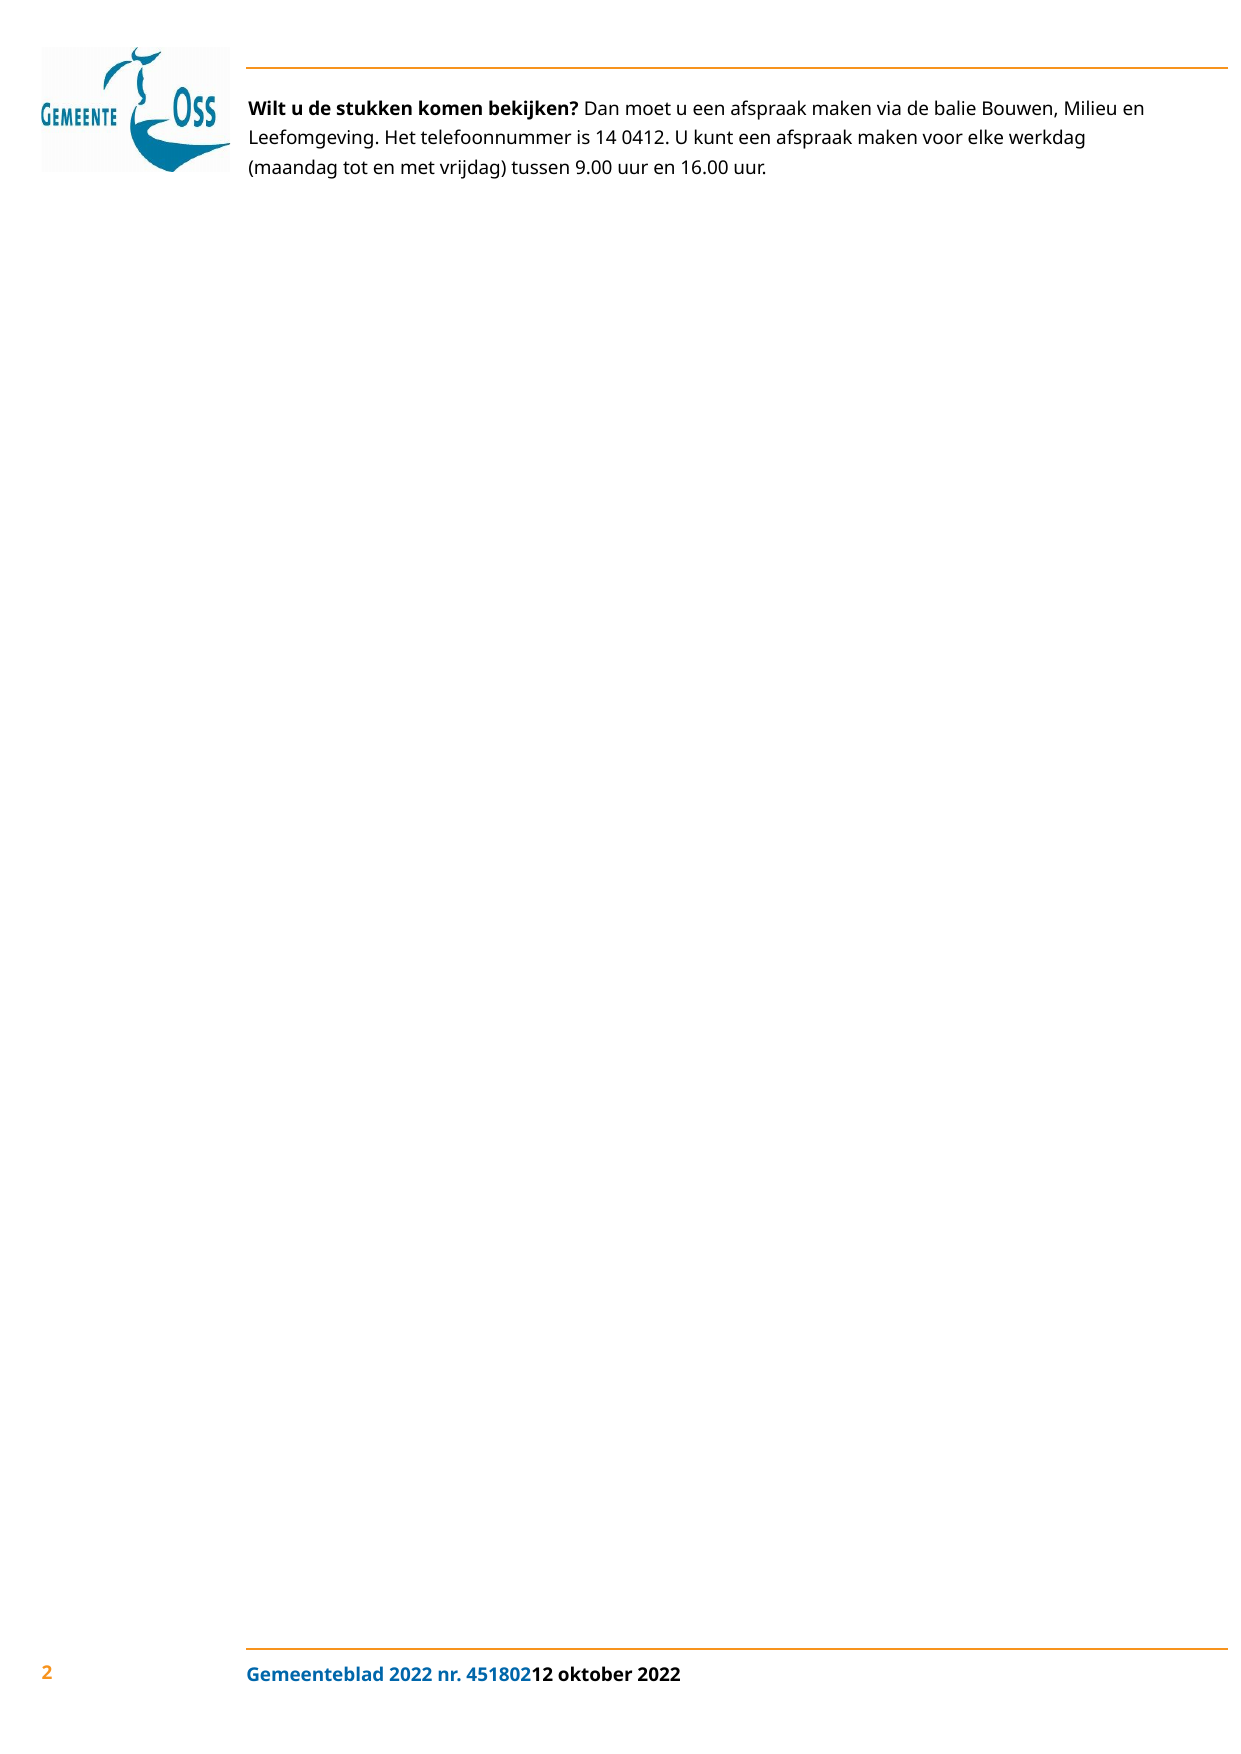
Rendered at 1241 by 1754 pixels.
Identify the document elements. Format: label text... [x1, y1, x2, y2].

picture [41, 47, 231, 172]
text Wilt u de stukken komen bekijken? Dan moet u een afspraak maken via de balie Bouwen, Milieu en Leefomgeving. Het telefoonnummer is 14 0412. U kunt een afspraak maken voor elke werkdag (maandag tot en met vrijdag) tussen 9.00 uur en 16.00 uur. [248, 95, 1152, 180]
